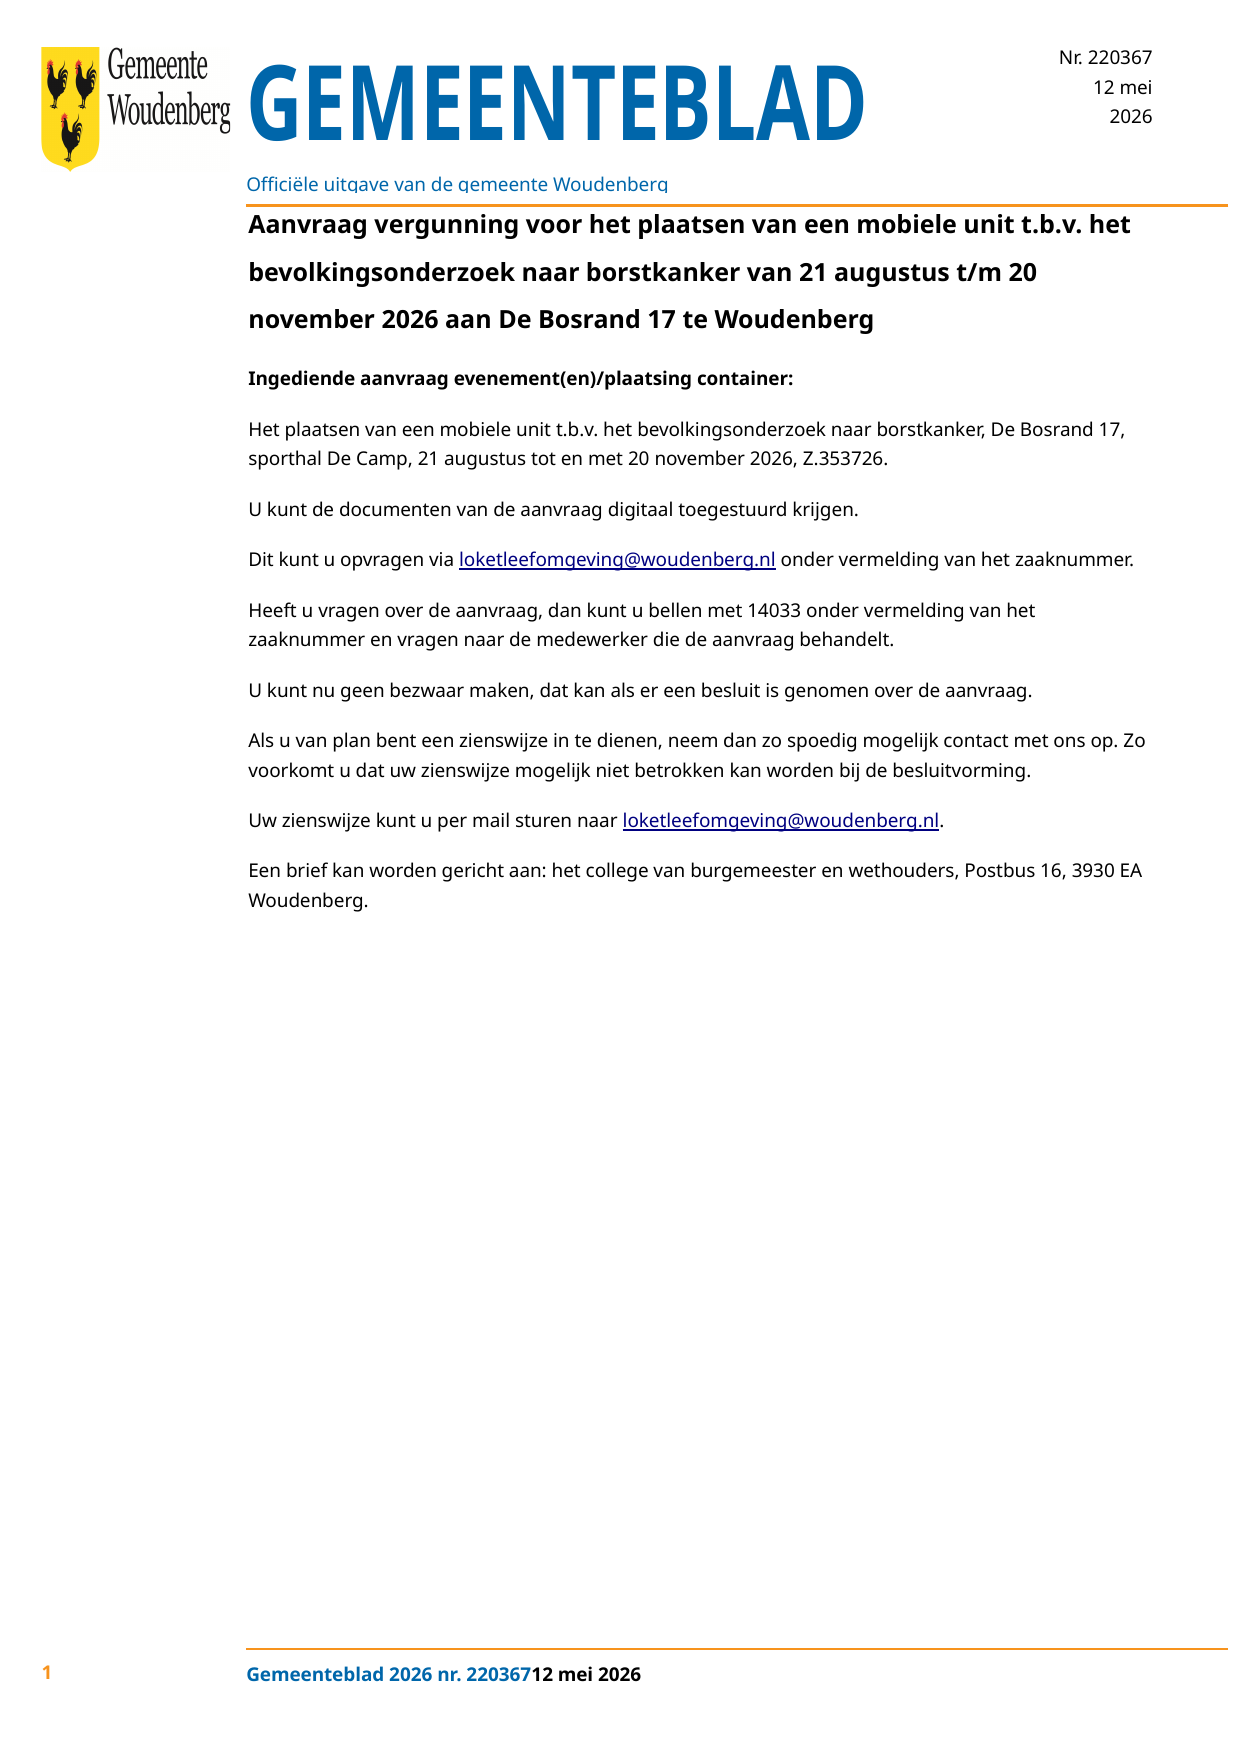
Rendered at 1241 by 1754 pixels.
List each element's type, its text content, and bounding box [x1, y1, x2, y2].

text Het plaatsen van een mobiele unit t.b.v. het bevolkingsonderzoek naar borstkanker, De Bosrand 17, sporthal De Camp, 21 augustus tot en met 20 november 2026, Z.353726. [248, 416, 1152, 471]
text Heeft u vragen over de aanvraag, dan kunt u bellen met 14033 onder vermelding van het zaaknummer en vragen naar de medewerker die de aanvraag behandelt. [248, 597, 1152, 652]
text U kunt de documenten van de aanvraag digitaal toegestuurd krijgen. [248, 496, 1152, 522]
text Aanvraag vergunning voor het plaatsen van een mobiele unit t.b.v. het bevolkingsonderzoek naar borstkanker van 21 augustus t/m 20 november 2026 aan De Bosrand 17 te Woudenberg [248, 207, 1152, 336]
text Ingediende aanvraag evenement(en)/plaatsing container: [248, 366, 1152, 391]
text Een brief kan worden gericht aan: het college van burgemeester en wethouders, Postbus 16, 3930 EA Woudenberg. [248, 858, 1152, 913]
text Uw zienswijze kunt u per mail sturen naar loketleefomgeving@woudenberg.nl. [248, 807, 1152, 833]
picture [41, 47, 231, 172]
text U kunt nu geen bezwaar maken, dat kan als er een besluit is genomen over de aanvraag. [248, 677, 1152, 702]
text Dit kunt u opvragen via loketleefomgeving@woudenberg.nl onder vermelding van het zaaknummer. [248, 546, 1152, 572]
text Als u van plan bent een zienswijze in te dienen, neem dan zo spoedig mogelijk contact met ons op. Zo voorkomt u dat uw zienswijze mogelijk niet betrokken kan worden bij de besluitvorming. [248, 727, 1152, 782]
